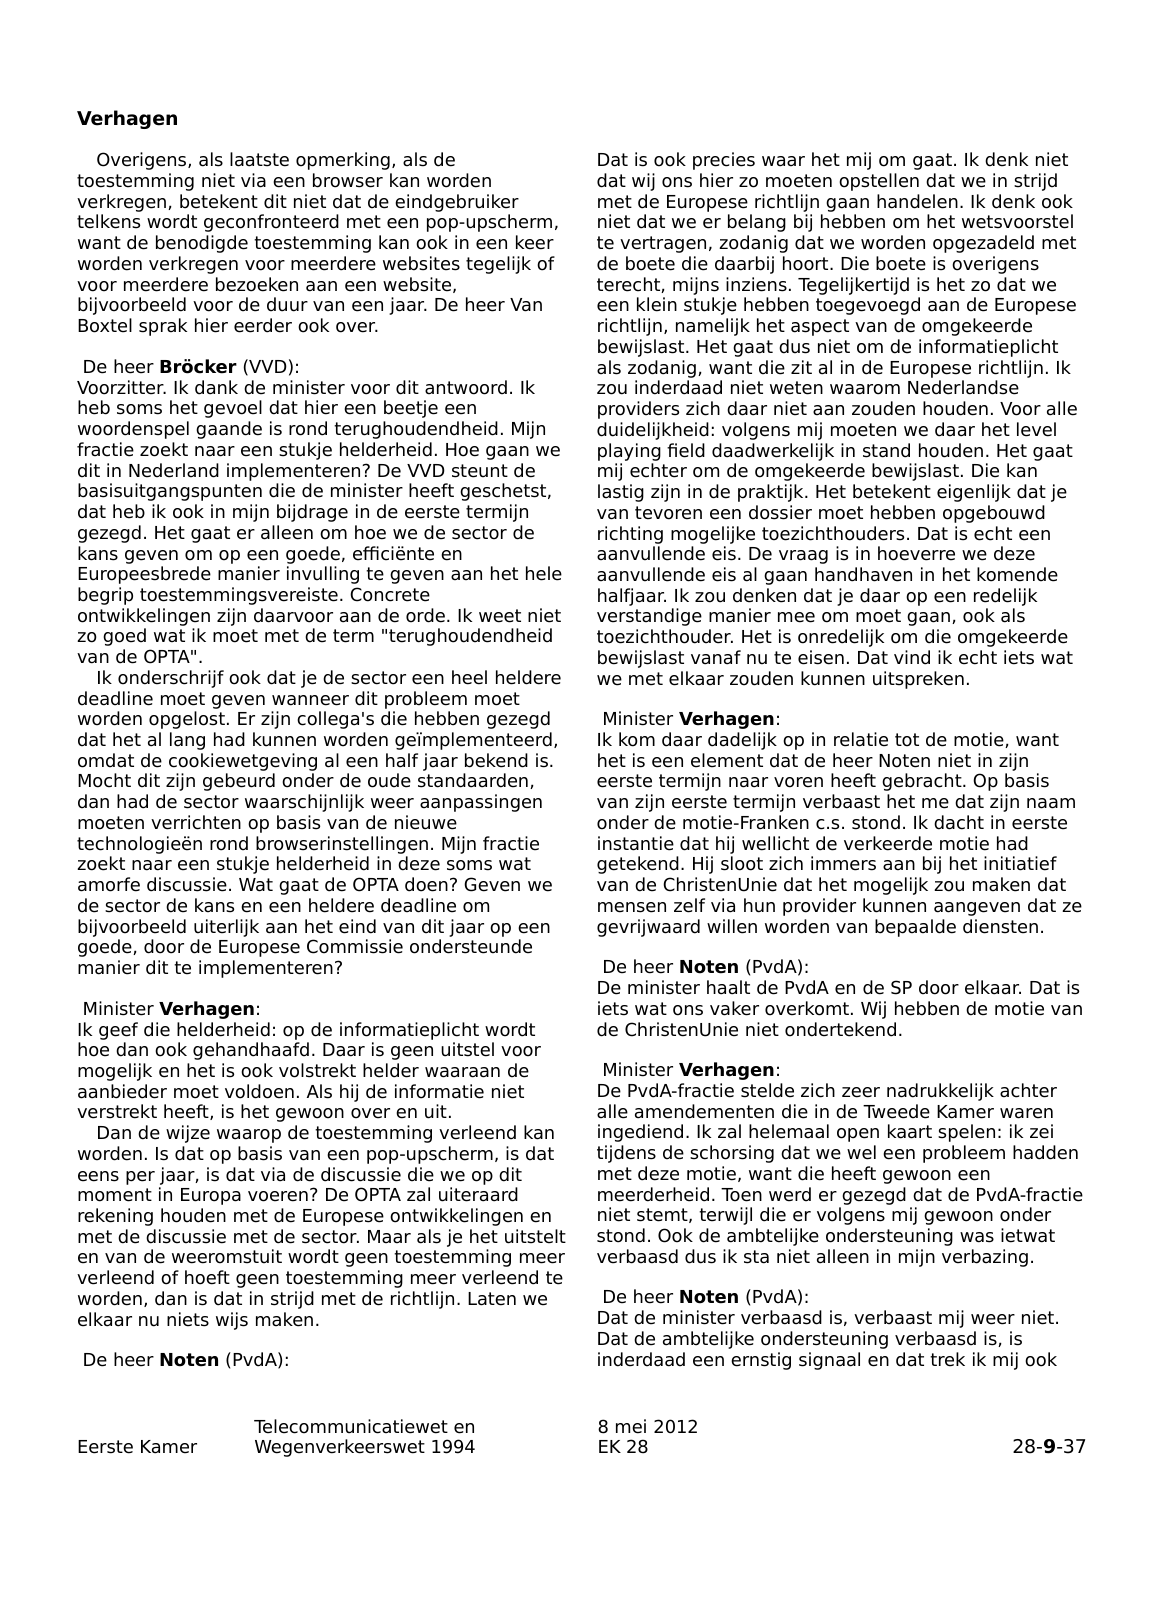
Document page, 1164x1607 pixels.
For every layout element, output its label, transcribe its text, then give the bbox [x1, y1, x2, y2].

text De minister haalt de PvdA en de SP door elkaar. Dat is iets wat ons vaker overkomt. Wij hebben de motie van de ChristenUnie niet ondertekend. [596, 978, 1087, 1040]
text De heer Noten (PvdA): [596, 957, 1087, 978]
text De heer Noten (PvdA): [596, 1287, 1087, 1308]
text Minister Verhagen: [77, 999, 567, 1019]
text De PvdA-fractie stelde zich zeer nadrukkelijk achter alle amendementen die in de Tweede Kamer waren ingediend. Ik zal helemaal open kaart spelen: ik zei tijdens de schorsing dat we wel een probleem hadden met deze motie, want die heeft gewoon een meerderheid. Toen werd er gezegd dat de PvdA-fractie niet stemt, terwijl die er volgens mij gewoon onder stond. Ook de ambtelijke ondersteuning was ietwat verbaasd dus ik sta niet alleen in mijn verbazing. [596, 1081, 1087, 1267]
text Ik geef die helderheid: op de informatieplicht wordt hoe dan ook gehandhaafd. Daar is geen uitstel voor mogelijk en het is ook volstrekt helder waaraan de aanbieder moet voldoen. Als hij de informatie niet verstrekt heeft, is het gewoon over en uit. [77, 1019, 567, 1123]
text Ik onderschrijf ook dat je de sector een heel heldere deadline moet geven wanneer dit probleem moet worden opgelost. Er zijn collega's die hebben gezegd dat het al lang had kunnen worden geïmplementeerd, omdat de cookiewetgeving al een half jaar bekend is. Mocht dit zijn gebeurd onder de oude standaarden, dan had de sector waarschijnlijk weer aanpassingen moeten verrichten op basis van de nieuwe technologieën rond browserinstellingen. Mijn fractie zoekt naar een stukje helderheid in deze soms wat amorfe discussie. Wat gaat de OPTA doen? Geven we de sector de kans en een heldere deadline om bijvoorbeeld uiterlijk aan het eind van dit jaar op een goede, door de Europese Commissie ondersteunde manier dit te implementeren? [77, 668, 567, 979]
text Voorzitter. Ik dank de minister voor dit antwoord. Ik heb soms het gevoel dat hier een beetje een woordenspel gaande is rond terughoudendheid. Mijn fractie zoekt naar een stukje helderheid. Hoe gaan we dit in Nederland implementeren? De VVD steunt de basisuitgangspunten die de minister heeft geschetst, dat heb ik ook in mijn bijdrage in de eerste termijn gezegd. Het gaat er alleen om hoe we de sector de kans geven om op een goede, efficiënte en Europeesbrede manier invulling te geven aan het hele begrip toestemmingsvereiste. Concrete ontwikkelingen zijn daarvoor aan de orde. Ik weet niet zo goed wat ik moet met de term "terughoudendheid van de OPTA". [77, 377, 567, 668]
text De heer Bröcker (VVD): [77, 357, 567, 377]
text Ik kom daar dadelijk op in relatie tot de motie, want het is een element dat de heer Noten niet in zijn eerste termijn naar voren heeft gebracht. Op basis van zijn eerste termijn verbaast het me dat zijn naam onder de motie-Franken c.s. stond. Ik dacht in eerste instantie dat hij wellicht de verkeerde motie had getekend. Hij sloot zich immers aan bij het initiatief van de ChristenUnie dat het mogelijk zou maken dat mensen zelf via hun provider kunnen aangeven dat ze gevrijwaard willen worden van bepaalde diensten. [596, 730, 1087, 937]
text Dat de minister verbaasd is, verbaast mij weer niet. Dat de ambtelijke ondersteuning verbaasd is, is inderdaad een ernstig signaal en dat trek ik mij ook [596, 1308, 1087, 1370]
text Dan de wijze waarop de toestemming verleend kan worden. Is dat op basis van een pop-upscherm, is dat eens per jaar, is dat via de discussie die we op dit moment in Europa voeren? De OPTA zal uiteraard rekening houden met de Europese ontwikkelingen en met de discussie met de sector. Maar als je het uitstelt en van de weeromstuit wordt geen toestemming meer verleend of hoeft geen toestemming meer verleend te worden, dan is dat in strijd met de richtlijn. Laten we elkaar nu niets wijs maken. [77, 1123, 567, 1330]
text Minister Verhagen: [596, 1060, 1087, 1081]
text Dat is ook precies waar het mij om gaat. Ik denk niet dat wij ons hier zo moeten opstellen dat we in strijd met de Europese richtlijn gaan handelen. Ik denk ook niet dat we er belang bij hebben om het wetsvoorstel te vertragen, zodanig dat we worden opgezadeld met de boete die daarbij hoort. Die boete is overigens terecht, mijns inziens. Tegelijkertijd is het zo dat we een klein stukje hebben toegevoegd aan de Europese richtlijn, namelijk het aspect van de omgekeerde bewijslast. Het gaat dus niet om de informatieplicht als zodanig, want die zit al in de Europese richtlijn. Ik zou inderdaad niet weten waarom Nederlandse providers zich daar niet aan zouden houden. Voor alle duidelijkheid: volgens mij moeten we daar het level playing field daadwerkelijk in stand houden. Het gaat mij echter om de omgekeerde bewijslast. Die kan lastig zijn in de praktijk. Het betekent eigenlijk dat je van tevoren een dossier moet hebben opgebouwd richting mogelijke toezichthouders. Dat is echt een aanvullende eis. De vraag is in hoeverre we deze aanvullende eis al gaan handhaven in het komende halfjaar. Ik zou denken dat je daar op een redelijk verstandige manier mee om moet gaan, ook als toezichthouder. Het is onredelijk om die omgekeerde bewijslast vanaf nu te eisen. Dat vind ik echt iets wat we met elkaar zouden kunnen uitspreken. [596, 150, 1087, 689]
text Minister Verhagen: [596, 709, 1087, 730]
text Overigens, als laatste opmerking, als de toestemming niet via een browser kan worden verkregen, betekent dit niet dat de eindgebruiker telkens wordt geconfronteerd met een pop-upscherm, want de benodigde toestemming kan ook in een keer worden verkregen voor meerdere websites tegelijk of voor meerdere bezoeken aan een website, bijvoorbeeld voor de duur van een jaar. De heer Van Boxtel sprak hier eerder ook over. [77, 150, 567, 337]
text De heer Noten (PvdA): [77, 1350, 567, 1371]
